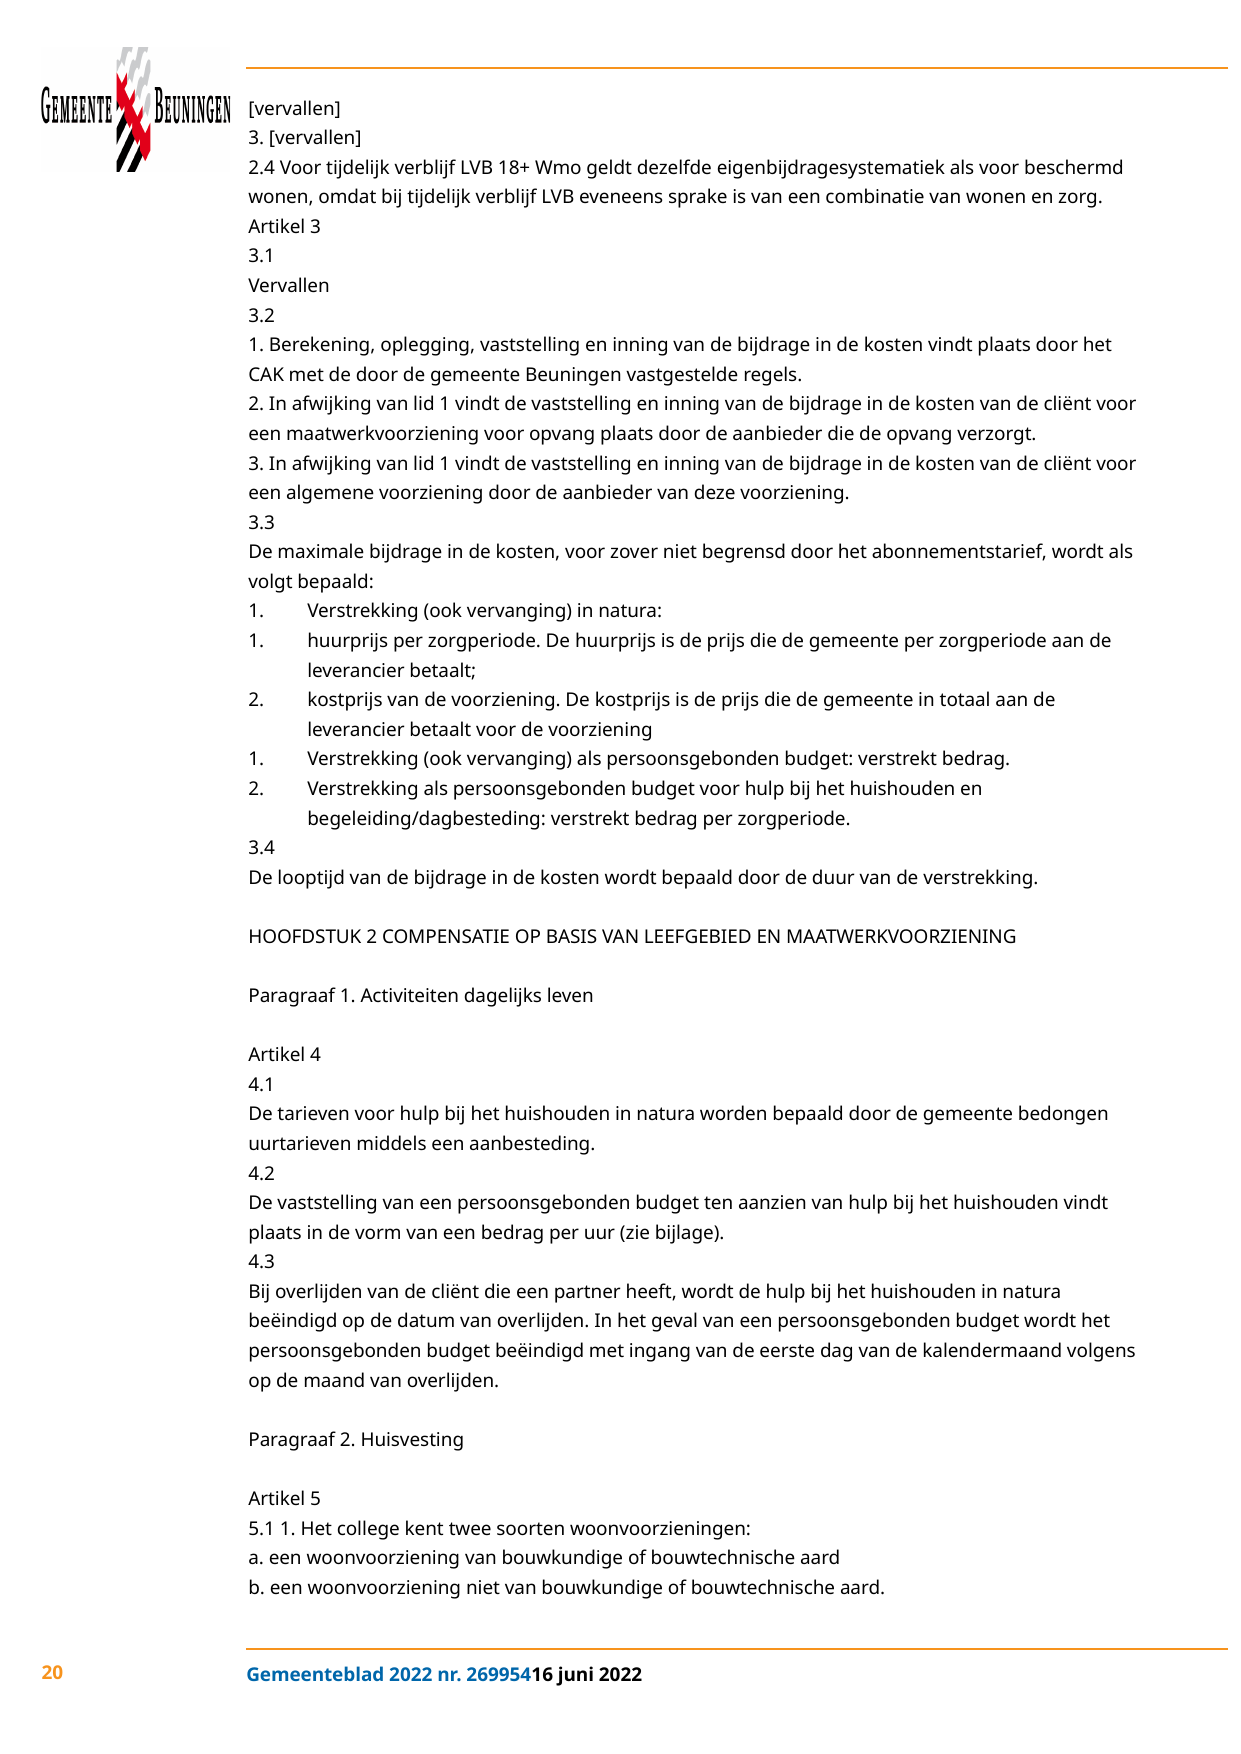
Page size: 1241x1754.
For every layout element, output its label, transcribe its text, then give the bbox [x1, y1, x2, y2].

text 5.1 1. Het college kent twee soorten woonvoorzieningen: [248, 1515, 1152, 1541]
text 2.4 Voor tijdelijk verblijf LVB 18+ Wmo geldt dezelfde eigenbijdragesystematiek als voor beschermd wonen, omdat bij tijdelijk verblijf LVB eveneens sprake is van een combinatie van wonen en zorg. [248, 154, 1152, 209]
text De looptijd van de bijdrage in de kosten wordt bepaald door de duur van de verstrekking. [248, 864, 1152, 890]
text 4.2 [248, 1160, 1152, 1186]
text 3.2 [248, 302, 1152, 328]
text 2. In afwijking van lid 1 vindt de vaststelling en inning van de bijdrage in de kosten van de cliënt voor een maatwerkvoorziening voor opvang plaats door de aanbieder die de opvang verzorgt. [248, 391, 1152, 446]
text Paragraaf 2. Huisvesting [248, 1426, 1152, 1452]
text Bij overlijden van de cliënt die een partner heeft, wordt de hulp bij het huishouden in natura beëindigd op de datum van overlijden. In het geval van een persoonsgebonden budget wordt het persoonsgebonden budget beëindigd met ingang van de eerste dag van de kalendermaand volgens op de maand van overlijden. [248, 1278, 1152, 1393]
text 3. In afwijking van lid 1 vindt de vaststelling en inning van de bijdrage in de kosten van de cliënt voor een algemene voorziening door de aanbieder van deze voorziening. [248, 450, 1152, 505]
text b. een woonvoorziening niet van bouwkundige of bouwtechnische aard. [248, 1574, 1152, 1600]
text 3.3 [248, 509, 1152, 535]
list Verstrekking (ook vervanging) in natura: [248, 598, 1152, 623]
picture [41, 47, 231, 172]
text 3.1 [248, 243, 1152, 268]
text Artikel 5 [248, 1485, 1152, 1511]
text Artikel 4 [248, 1041, 1152, 1067]
text De vaststelling van een persoonsgebonden budget ten aanzien van hulp bij het huishouden vindt plaats in de vorm van een bedrag per uur (zie bijlage). [248, 1189, 1152, 1245]
text 4.3 [248, 1248, 1152, 1274]
text 3.4 [248, 834, 1152, 860]
text De tarieven voor hulp bij het huishouden in natura worden bepaald door de gemeente bedongen uurtarieven middels een aanbesteding. [248, 1101, 1152, 1156]
text HOOFDSTUK 2 COMPENSATIE OP BASIS VAN LEEFGEBIED EN MAATWERKVOORZIENING [248, 923, 1152, 949]
text a. een woonvoorziening van bouwkundige of bouwtechnische aard [248, 1544, 1152, 1570]
list kostprijs van de voorziening. De kostprijs is de prijs die de gemeente in totaal aan de leverancier betaalt voor de voorziening [248, 686, 1152, 742]
text 4.1 [248, 1071, 1152, 1097]
text Artikel 3 [248, 213, 1152, 239]
list huurprijs per zorgperiode. De huurprijs is de prijs die de gemeente per zorgperiode aan de leverancier betaalt; [248, 627, 1152, 683]
list Verstrekking als persoonsgebonden budget voor hulp bij het huishouden en begeleiding/dagbesteding: verstrekt bedrag per zorgperiode. [248, 775, 1152, 831]
text Vervallen [248, 272, 1152, 298]
text Paragraaf 1. Activiteiten dagelijks leven [248, 982, 1152, 1008]
list Verstrekking (ook vervanging) als persoonsgebonden budget: verstrekt bedrag. [248, 746, 1152, 771]
text [vervallen] [248, 95, 1152, 121]
text De maximale bijdrage in de kosten, voor zover niet begrensd door het abonnementstarief, wordt als volgt bepaald: [248, 538, 1152, 594]
text 1. Berekening, oplegging, vaststelling en inning van de bijdrage in de kosten vindt plaats door het CAK met de door de gemeente Beuningen vastgestelde regels. [248, 331, 1152, 387]
text 3. [vervallen] [248, 124, 1152, 150]
